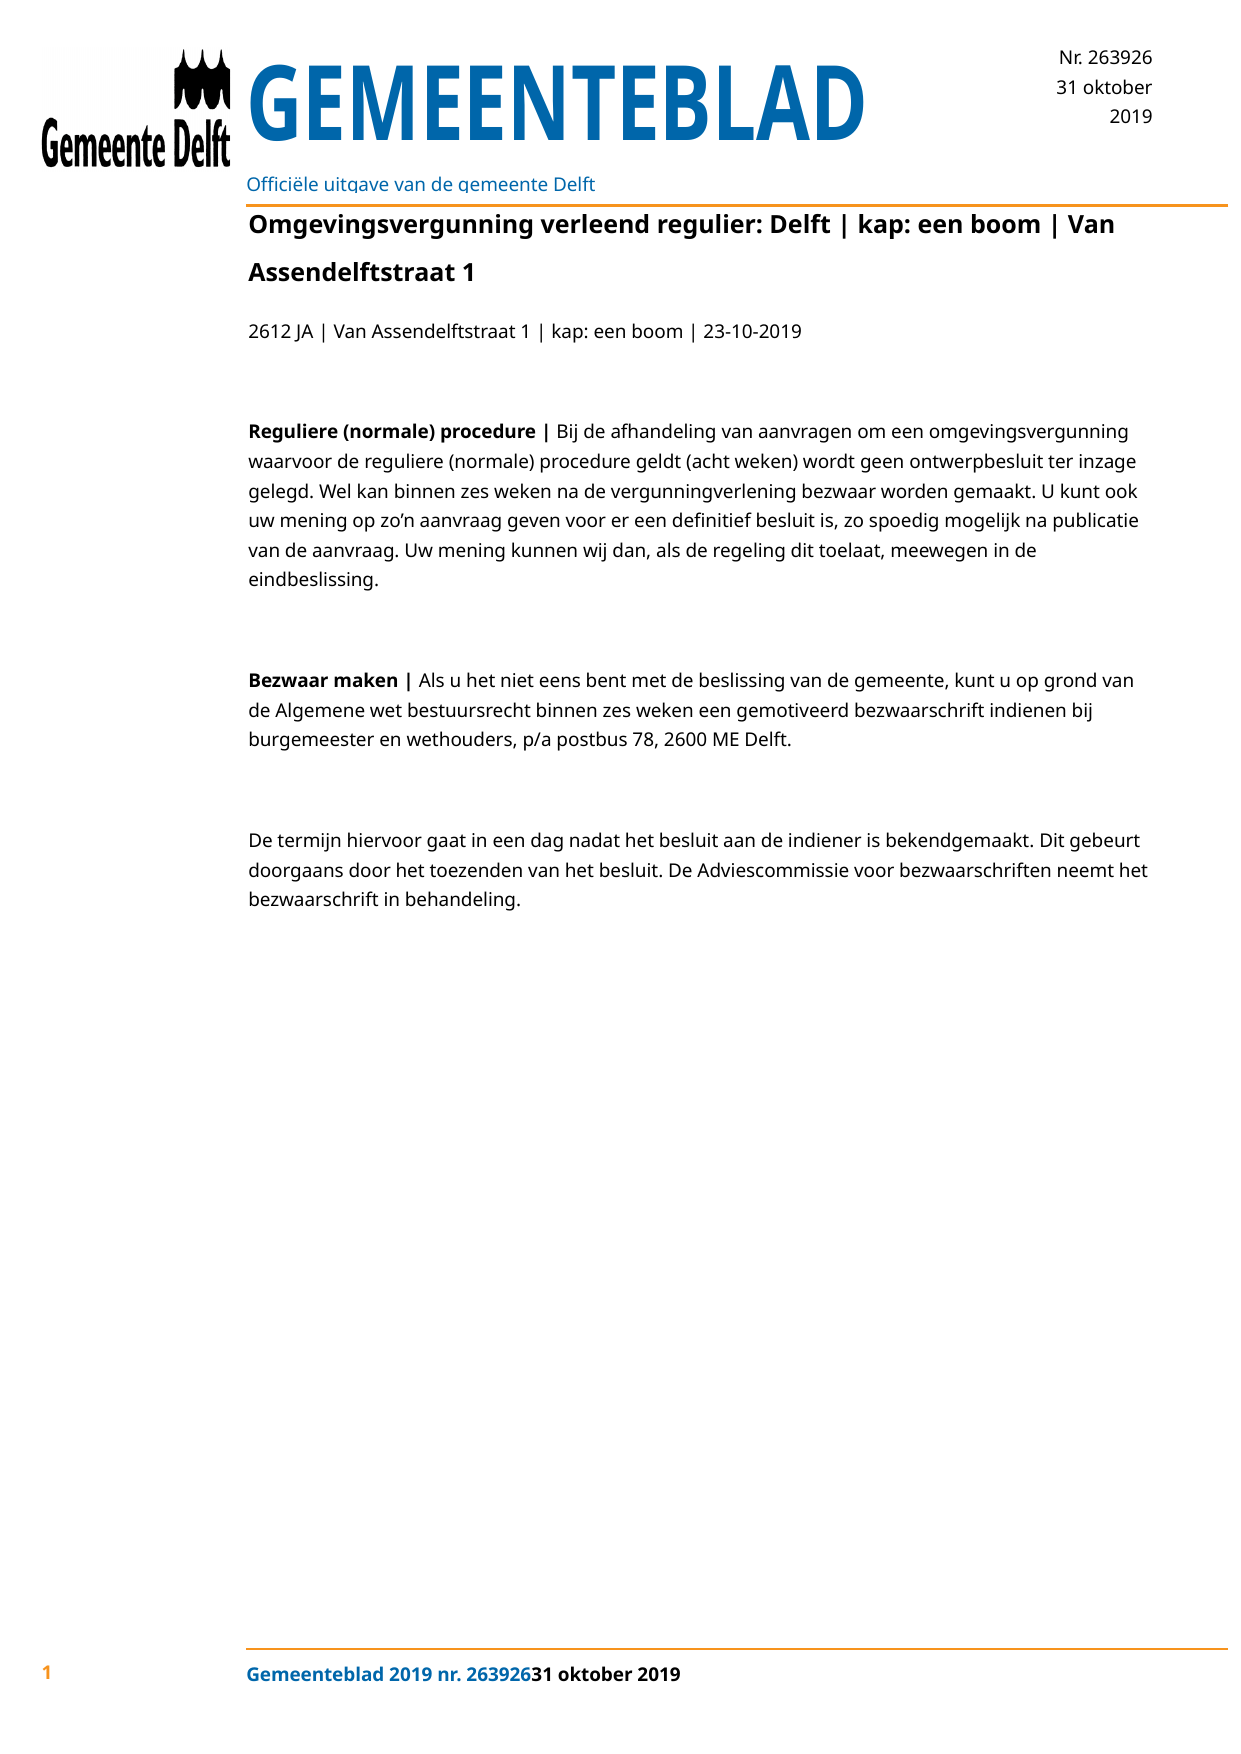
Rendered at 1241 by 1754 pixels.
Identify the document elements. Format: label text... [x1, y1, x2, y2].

text Bezwaar maken | Als u het niet eens bent met de beslissing van de gemeente, kunt u op grond van de Algemene wet bestuursrecht binnen zes weken een gemotiveerd bezwaarschrift indienen bij burgemeester en wethouders, p/a postbus 78, 2600 ME Delft. [248, 667, 1152, 752]
picture [41, 47, 231, 172]
text 2612 JA | Van Assendelftstraat 1 | kap: een boom | 23-10-2019 [248, 318, 1152, 344]
text Omgevingsvergunning verleend regulier: Delft | kap: een boom | Van Assendelftstraat 1 [248, 207, 1152, 288]
text Reguliere (normale) procedure | Bij de afhandeling van aanvragen om een omgevingsvergunning waarvoor de reguliere (normale) procedure geldt (acht weken) wordt geen ontwerpbesluit ter inzage gelegd. Wel kan binnen zes weken na de vergunningverlening bezwaar worden gemaakt. U kunt ook uw mening op zo’n aanvraag geven voor er een definitief besluit is, zo spoedig mogelijk na publicatie van de aanvraag. Uw mening kunnen wij dan, als de regeling dit toelaat, meewegen in de eindbeslissing. [248, 419, 1152, 592]
text De termijn hiervoor gaat in een dag nadat het besluit aan de indiener is bekendgemaakt. Dit gebeurt doorgaans door het toezenden van het besluit. De Adviescommissie voor bezwaarschriften neemt het bezwaarschrift in behandeling. [248, 827, 1152, 912]
